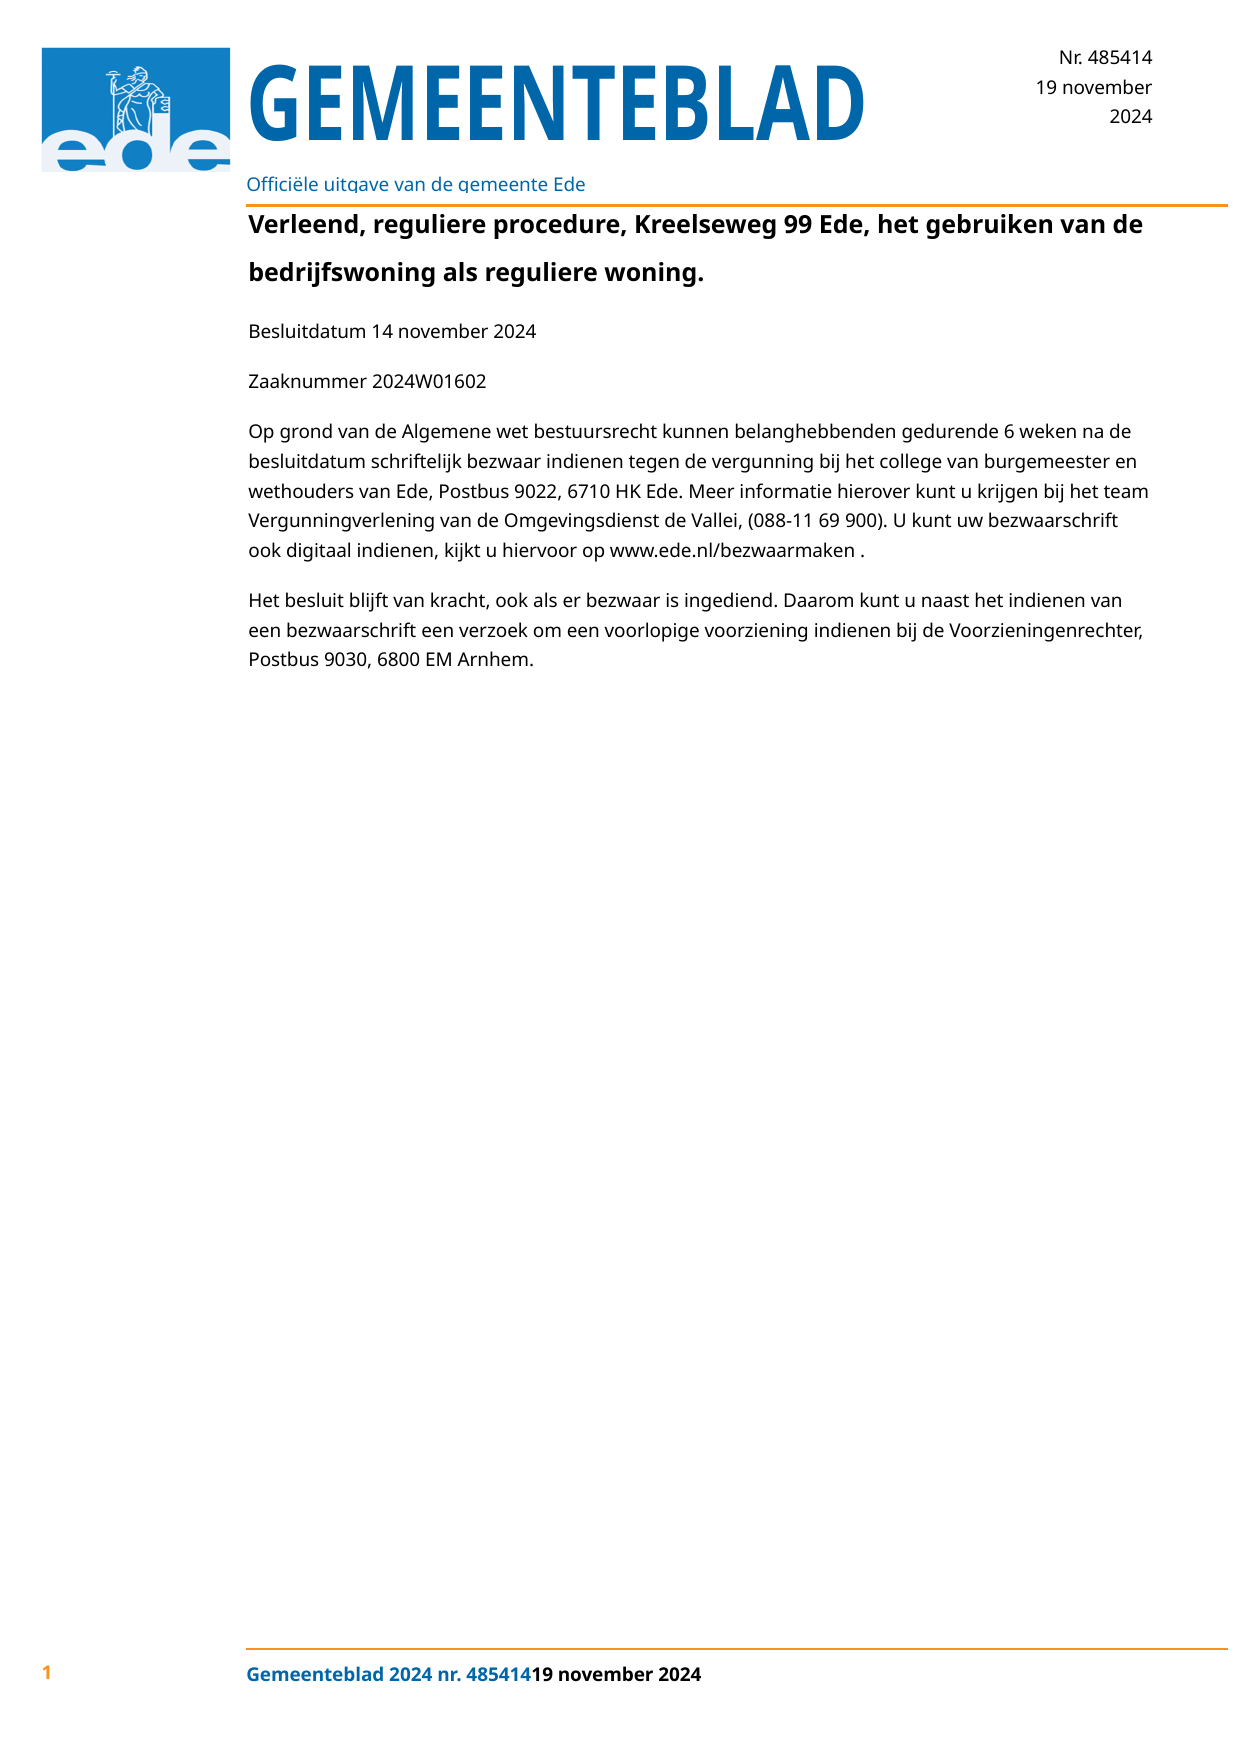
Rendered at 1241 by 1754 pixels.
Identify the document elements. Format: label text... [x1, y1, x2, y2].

picture [41, 47, 231, 172]
text Op grond van de Algemene wet bestuursrecht kunnen belanghebbenden gedurende 6 weken na de besluitdatum schriftelijk bezwaar indienen tegen de vergunning bij het college van burgemeester en wethouders van Ede, Postbus 9022, 6710 HK Ede. Meer informatie hierover kunt u krijgen bij het team Vergunningverlening van de Omgevingsdienst de Vallei, (088-11 69 900). U kunt uw bezwaarschrift ook digitaal indienen, kijkt u hiervoor op www.ede.nl/bezwaarmaken . [248, 419, 1152, 563]
text Besluitdatum 14 november 2024 [248, 318, 1152, 344]
text Het besluit blijft van kracht, ook als er bezwaar is ingediend. Daarom kunt u naast het indienen van een bezwaarschrift een verzoek om een voorlopige voorziening indienen bij de Voorzieningenrechter, Postbus 9030, 6800 EM Arnhem. [248, 587, 1152, 672]
text Verleend, reguliere procedure, Kreelseweg 99 Ede, het gebruiken van de bedrijfswoning als reguliere woning. [248, 207, 1152, 288]
text Zaaknummer 2024W01602 [248, 368, 1152, 394]
